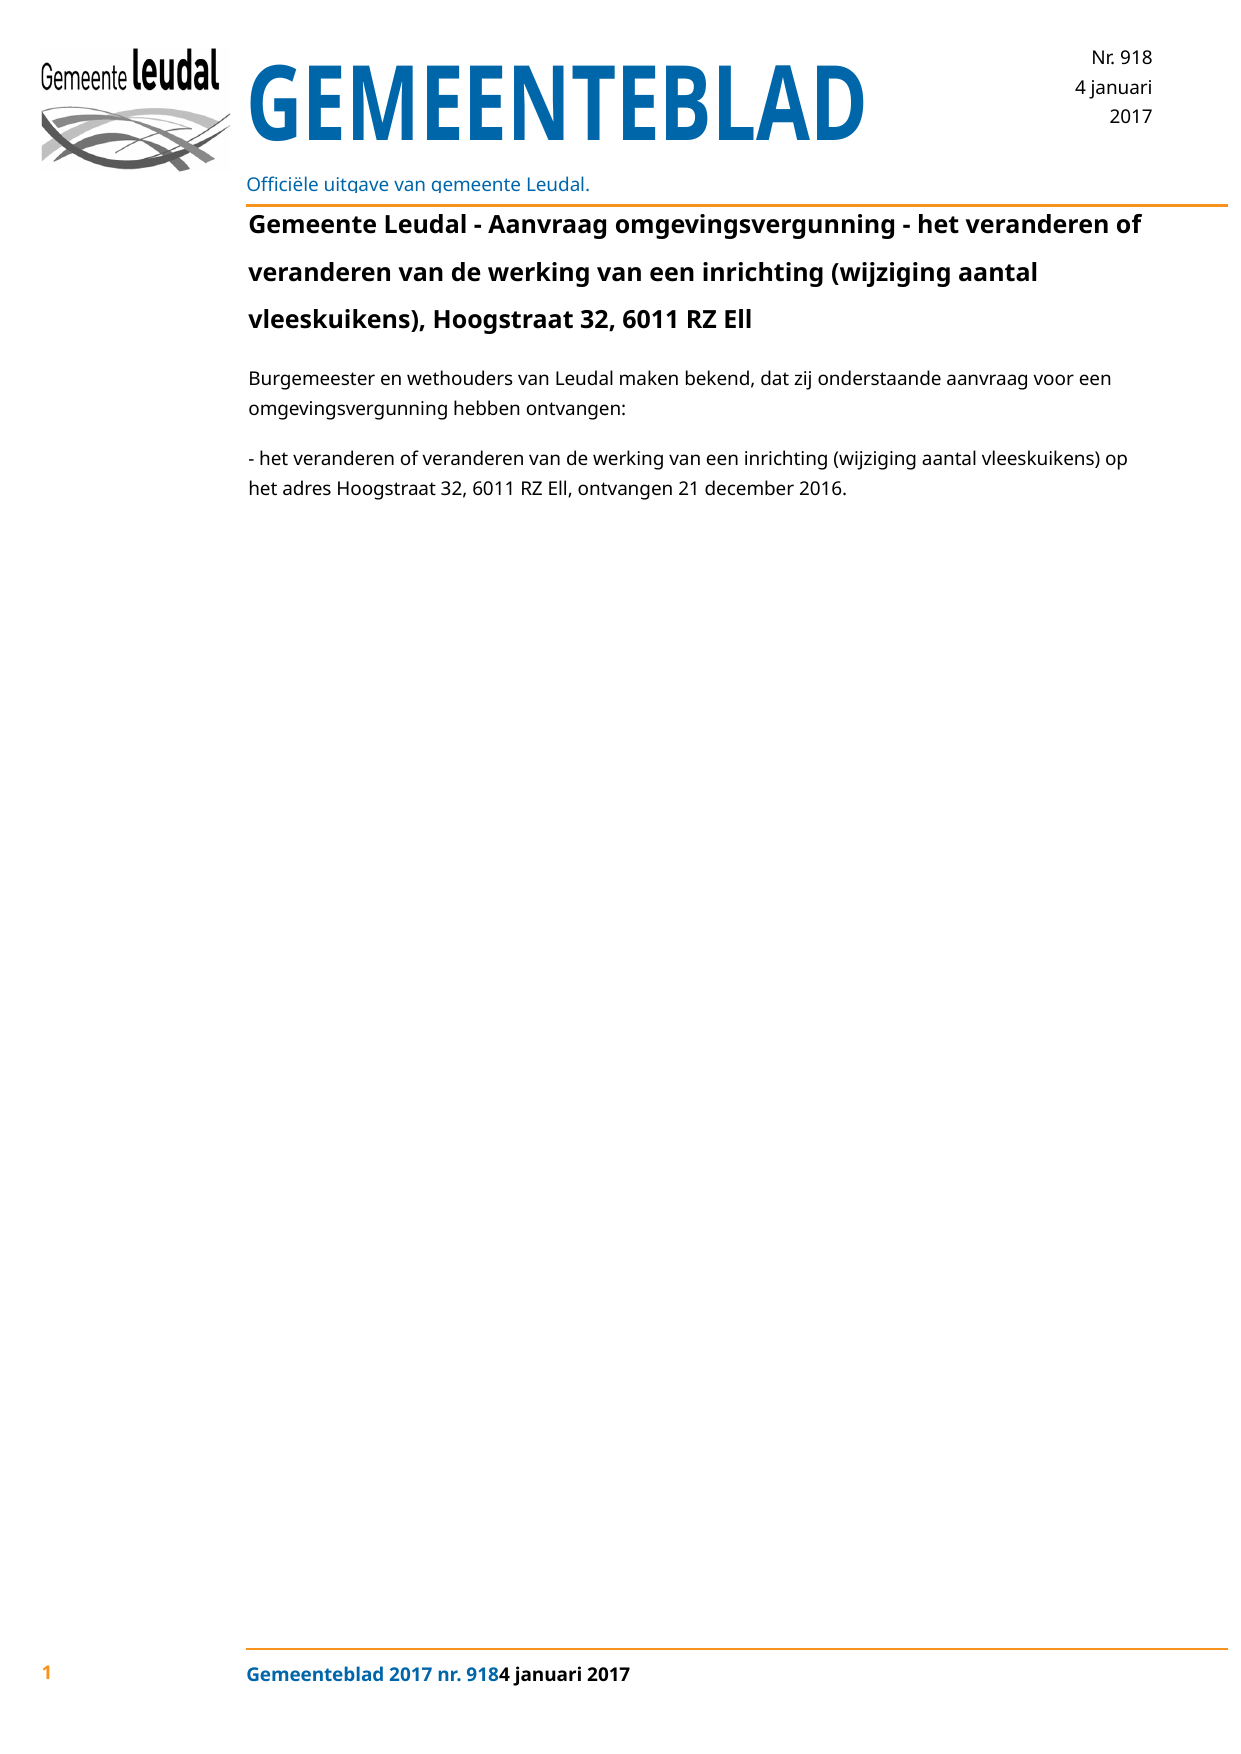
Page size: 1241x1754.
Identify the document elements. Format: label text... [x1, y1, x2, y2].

text Burgemeester en wethouders van Leudal maken bekend, dat zij onderstaande aanvraag voor een omgevingsvergunning hebben ontvangen: [248, 366, 1152, 421]
text Gemeente Leudal - Aanvraag omgevingsvergunning - het veranderen of veranderen van de werking van een inrichting (wijziging aantal vleeskuikens), Hoogstraat 32, 6011 RZ Ell [248, 207, 1152, 336]
picture [41, 47, 231, 172]
text - het veranderen of veranderen van de werking van een inrichting (wijziging aantal vleeskuikens) op het adres Hoogstraat 32, 6011 RZ Ell, ontvangen 21 december 2016. [248, 446, 1152, 501]
